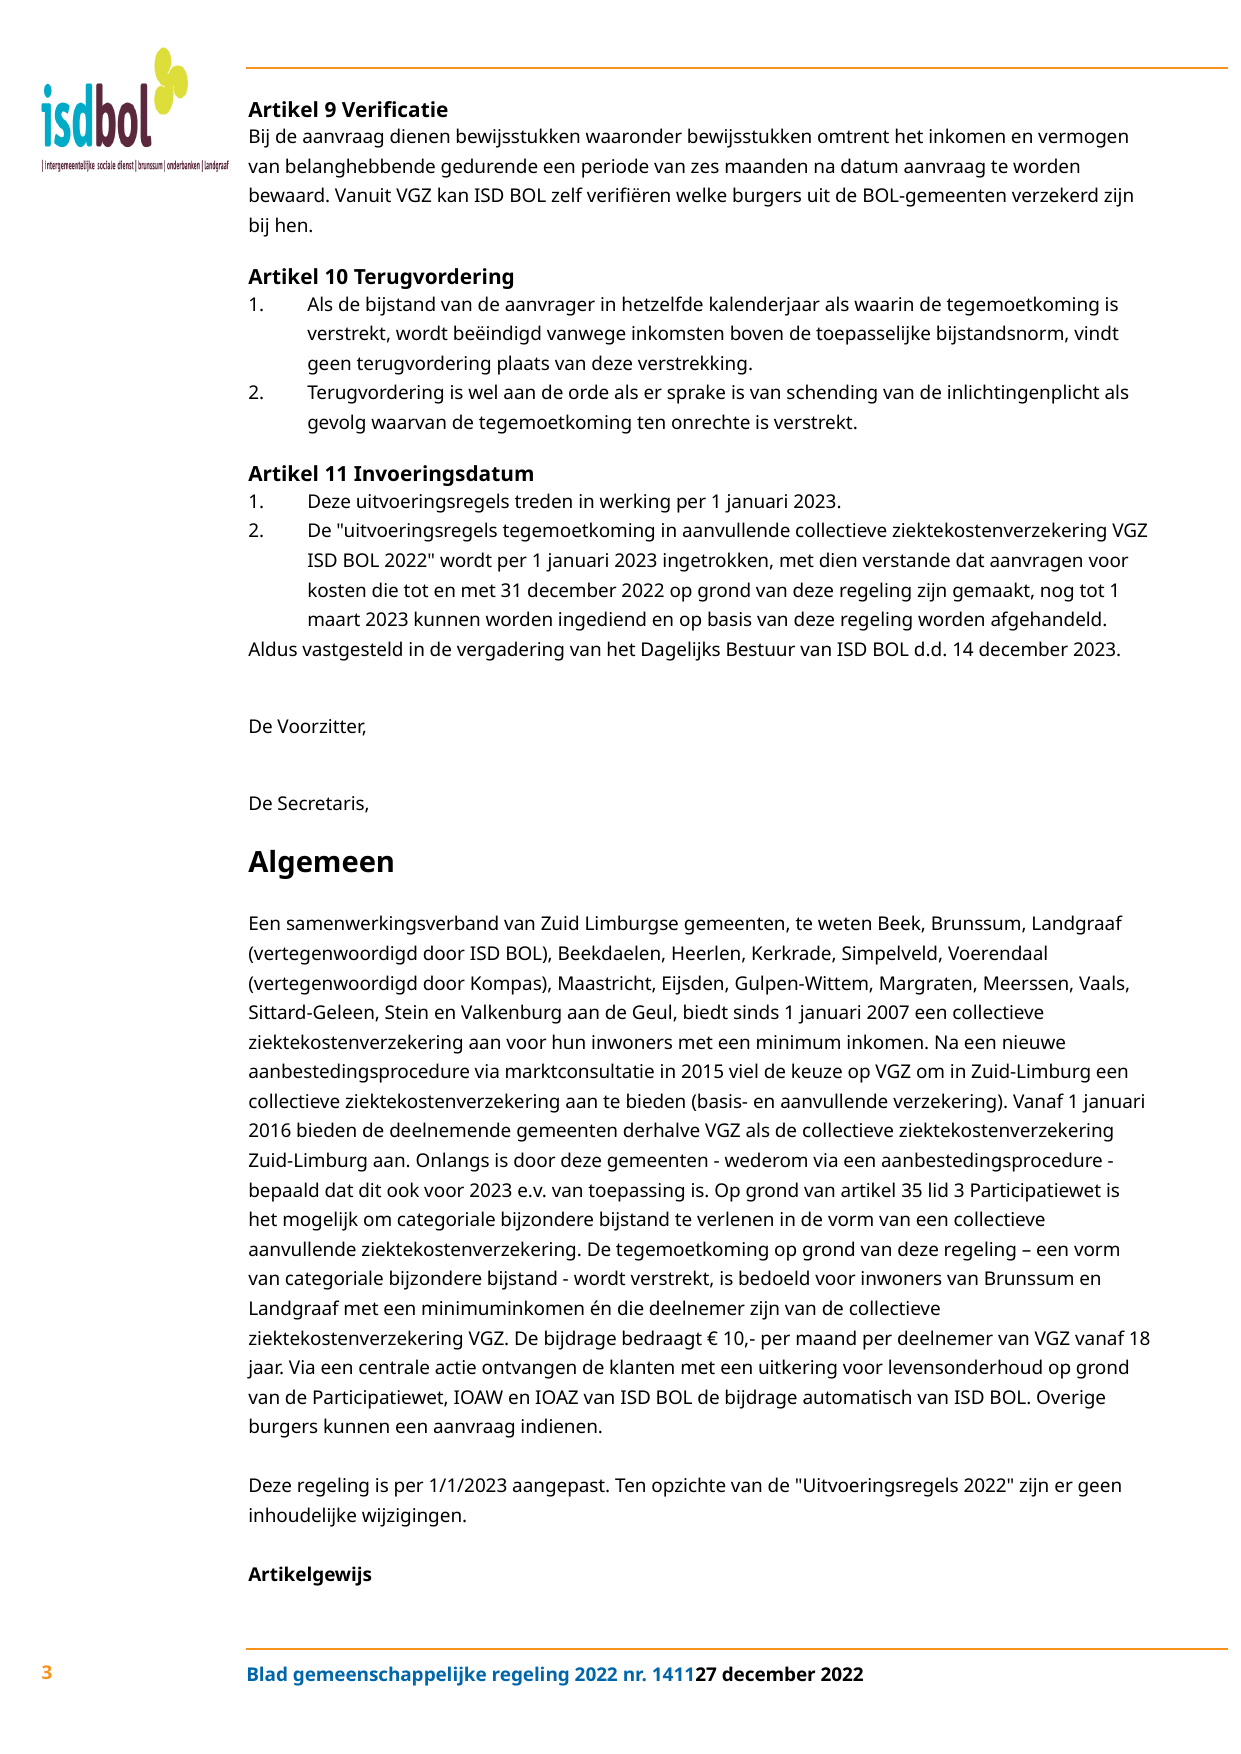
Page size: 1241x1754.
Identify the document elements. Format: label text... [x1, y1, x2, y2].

list Terugvordering is wel aan de orde als er sprake is van schending van de inlichtingenplicht als gevolg waarvan de tegemoetkoming ten onrechte is verstrekt. [248, 379, 1152, 435]
text Artikel 11 Invoeringsdatum [248, 459, 1152, 488]
text Artikelgewijs [248, 1561, 1152, 1587]
text De Voorzitter, [248, 713, 1152, 739]
text Aldus vastgesteld in de vergadering van het Dagelijks Bestuur van ISD BOL d.d. 14 december 2023. [248, 636, 1152, 662]
list Deze uitvoeringsregels treden in werking per 1 januari 2023. [248, 488, 1152, 514]
text Artikel 9 Verificatie [248, 95, 1152, 123]
text Artikel 10 Terugvordering [248, 262, 1152, 291]
list De "uitvoeringsregels tegemoetkoming in aanvullende collectieve ziektekostenverzekering VGZ ISD BOL 2022" wordt per 1 januari 2023 ingetrokken, met dien verstande dat aanvragen voor kosten die tot en met 31 december 2022 op grond van deze regeling zijn gemaakt, nog tot 1 maart 2023 kunnen worden ingediend en op basis van deze regeling worden afgehandeld. [248, 518, 1152, 632]
picture [41, 47, 231, 172]
list Als de bijstand van de aanvrager in hetzelfde kalenderjaar als waarin de tegemoetkoming is verstrekt, wordt beëindigd vanwege inkomsten boven de toepasselijke bijstandsnorm, vindt geen terugvordering plaats van deze verstrekking. [248, 291, 1152, 376]
text Een samenwerkingsverband van Zuid Limburgse gemeenten, te weten Beek, Brunssum, Landgraaf (vertegenwoordigd door ISD BOL), Beekdaelen, Heerlen, Kerkrade, Simpelveld, Voerendaal (vertegenwoordigd door Kompas), Maastricht, Eijsden, Gulpen-Wittem, Margraten, Meerssen, Vaals, Sittard-Geleen, Stein en Valkenburg aan de Geul, biedt sinds 1 januari 2007 een collectieve ziektekostenverzekering aan voor hun inwoners met een minimum inkomen. Na een nieuwe aanbestedingsprocedure via marktconsultatie in 2015 viel de keuze op VGZ om in Zuid-Limburg een collectieve ziektekostenverzekering aan te bieden (basis- en aanvullende verzekering). Vanaf 1 januari 2016 bieden de deelnemende gemeenten derhalve VGZ als de collectieve ziektekostenverzekering Zuid-Limburg aan. Onlangs is door deze gemeenten - wederom via een aanbestedingsprocedure - bepaald dat dit ook voor 2023 e.v. van toepassing is. Op grond van artikel 35 lid 3 Participatiewet is het mogelijk om categoriale bijzondere bijstand te verlenen in de vorm van een collectieve aanvullende ziektekostenverzekering. De tegemoetkoming op grond van deze regeling – een vorm van categoriale bijzondere bijstand - wordt verstrekt, is bedoeld voor inwoners van Brunssum en Landgraaf met een minimuminkomen én die deelnemer zijn van de collectieve ziektekostenverzekering VGZ. De bijdrage bedraagt € 10,- per maand per deelnemer van VGZ vanaf 18 jaar. Via een centrale actie ontvangen de klanten met een uitkering voor levensonderhoud op grond van de Participatiewet, IOAW en IOAZ van ISD BOL de bijdrage automatisch van ISD BOL. Overige burgers kunnen een aanvraag indienen. [248, 911, 1152, 1439]
text Algemeen [248, 842, 1152, 881]
text De Secretaris, [248, 790, 1152, 816]
text Deze regeling is per 1/1/2023 aangepast. Ten opzichte van de "Uitvoeringsregels 2022" zijn er geen inhoudelijke wijzigingen. [248, 1473, 1152, 1528]
text Bij de aanvraag dienen bewijsstukken waaronder bewijsstukken omtrent het inkomen en vermogen van belanghebbende gedurende een periode van zes maanden na datum aanvraag te worden bewaard. Vanuit VGZ kan ISD BOL zelf verifiëren welke burgers uit de BOL-gemeenten verzekerd zijn bij hen. [248, 123, 1152, 238]
